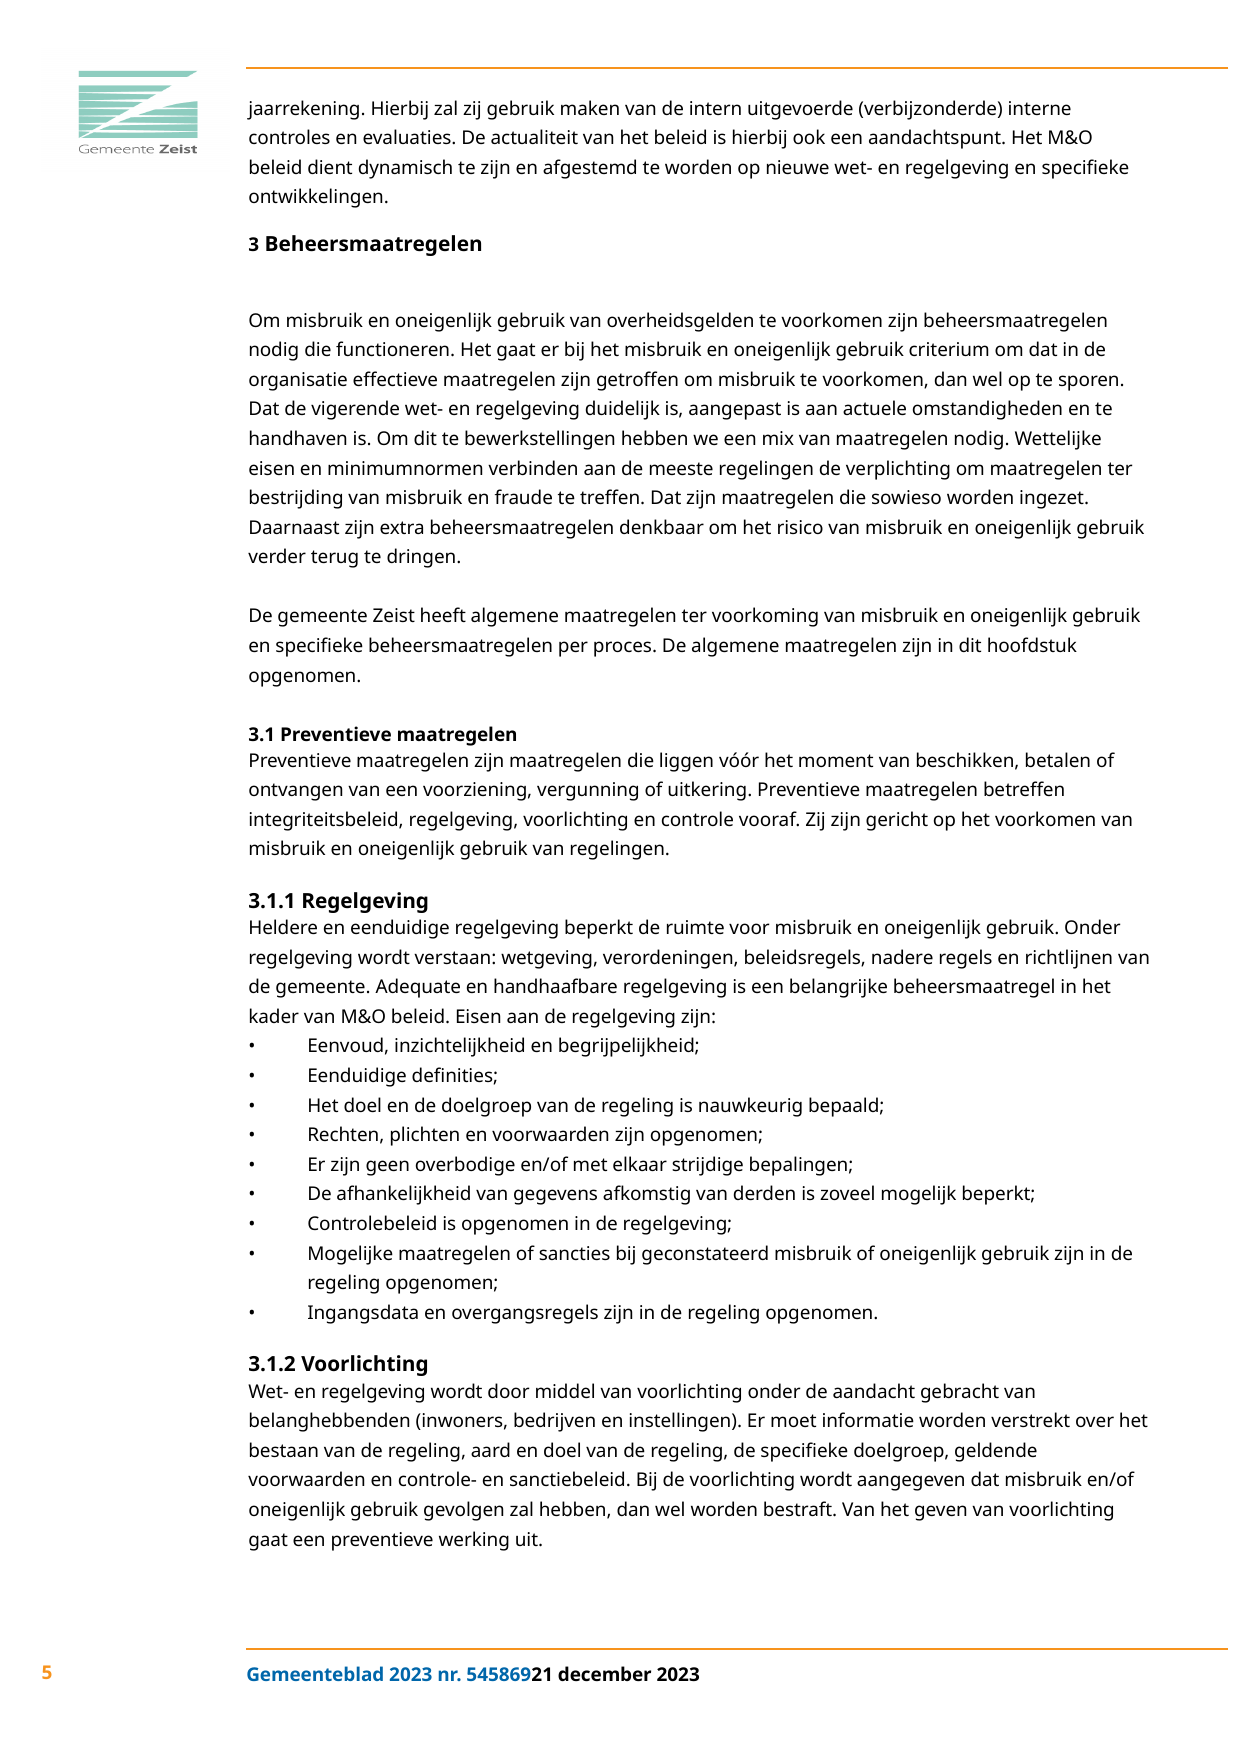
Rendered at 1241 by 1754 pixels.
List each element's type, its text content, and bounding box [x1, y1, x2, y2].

list Het doel en de doelgroep van de regeling is nauwkeurig bepaald; [248, 1092, 1152, 1118]
text jaarrekening. Hierbij zal zij gebruik maken van de intern uitgevoerde (verbijzonderde) interne controles en evaluaties. De actualiteit van het beleid is hierbij ook een aandachtspunt. Het M&O beleid dient dynamisch te zijn en afgestemd te worden op nieuwe wet- en regelgeving en specifieke ontwikkelingen. [248, 95, 1152, 209]
text 3.1.1 Regelgeving [248, 886, 1152, 914]
list Ingangsdata en overgangsregels zijn in de regeling opgenomen. [248, 1299, 1152, 1325]
text Om misbruik en oneigenlijk gebruik van overheidsgelden te voorkomen zijn beheersmaatregelen nodig die functioneren. Het gaat er bij het misbruik en oneigenlijk gebruik criterium om dat in de organisatie effectieve maatregelen zijn getroffen om misbruik te voorkomen, dan wel op te sporen. Dat de vigerende wet- en regelgeving duidelijk is, aangepast is aan actuele omstandigheden en te handhaven is. Om dit te bewerkstellingen hebben we een mix van maatregelen nodig. Wettelijke eisen en minimumnormen verbinden aan de meeste regelingen de verplichting om maatregelen ter bestrijding van misbruik en fraude te treffen. Dat zijn maatregelen die sowieso worden ingezet. Daarnaast zijn extra beheersmaatregelen denkbaar om het risico van misbruik en oneigenlijk gebruik verder terug te dringen. [248, 307, 1152, 569]
list Controlebeleid is opgenomen in de regelgeving; [248, 1210, 1152, 1236]
list Eenvoud, inzichtelijkheid en begrijpelijkheid; [248, 1033, 1152, 1058]
text Wet- en regelgeving wordt door middel van voorlichting onder de aandacht gebracht van belanghebbenden (inwoners, bedrijven en instellingen). Er moet informatie worden verstrekt over het bestaan van de regeling, aard en doel van de regeling, de specifieke doelgroep, geldende voorwaarden en controle- en sanctiebeleid. Bij de voorlichting wordt aangegeven dat misbruik en/of oneigenlijk gebruik gevolgen zal hebben, dan wel worden bestraft. Van het geven van voorlichting gaat een preventieve werking uit. [248, 1378, 1152, 1551]
text 3.1 Preventieve maatregelen [248, 721, 1152, 747]
list Mogelijke maatregelen of sancties bij geconstateerd misbruik of oneigenlijk gebruik zijn in de regeling opgenomen; [248, 1240, 1152, 1295]
text 3.1.2 Voorlichting [248, 1349, 1152, 1378]
list De afhankelijkheid van gegevens afkomstig van derden is zoveel mogelijk beperkt; [248, 1181, 1152, 1206]
list Rechten, plichten en voorwaarden zijn opgenomen; [248, 1121, 1152, 1147]
text Preventieve maatregelen zijn maatregelen die liggen vóór het moment van beschikken, betalen of [248, 747, 1152, 772]
list Eenduidige definities; [248, 1062, 1152, 1088]
text Heldere en eenduidige regelgeving beperkt de ruimte voor misbruik en oneigenlijk gebruik. Onder regelgeving wordt verstaan: wetgeving, verordeningen, beleidsregels, nadere regels en richtlijnen van de gemeente. Adequate en handhaafbare regelgeving is een belangrijke beheersmaatregel in het kader van M&O beleid. Eisen aan de regelgeving zijn: [248, 914, 1152, 1029]
text ontvangen van een voorziening, vergunning of uitkering. Preventieve maatregelen betreffen integriteitsbeleid, regelgeving, voorlichting en controle vooraf. Zij zijn gericht op het voorkomen van misbruik en oneigenlijk gebruik van regelingen. [248, 776, 1152, 861]
list Er zijn geen overbodige en/of met elkaar strijdige bepalingen; [248, 1151, 1152, 1177]
picture [41, 47, 231, 172]
text 3 Beheersmaatregelen [248, 229, 1152, 258]
text De gemeente Zeist heeft algemene maatregelen ter voorkoming van misbruik en oneigenlijk gebruik en specifieke beheersmaatregelen per proces. De algemene maatregelen zijn in dit hoofdstuk opgenomen. [248, 603, 1152, 688]
